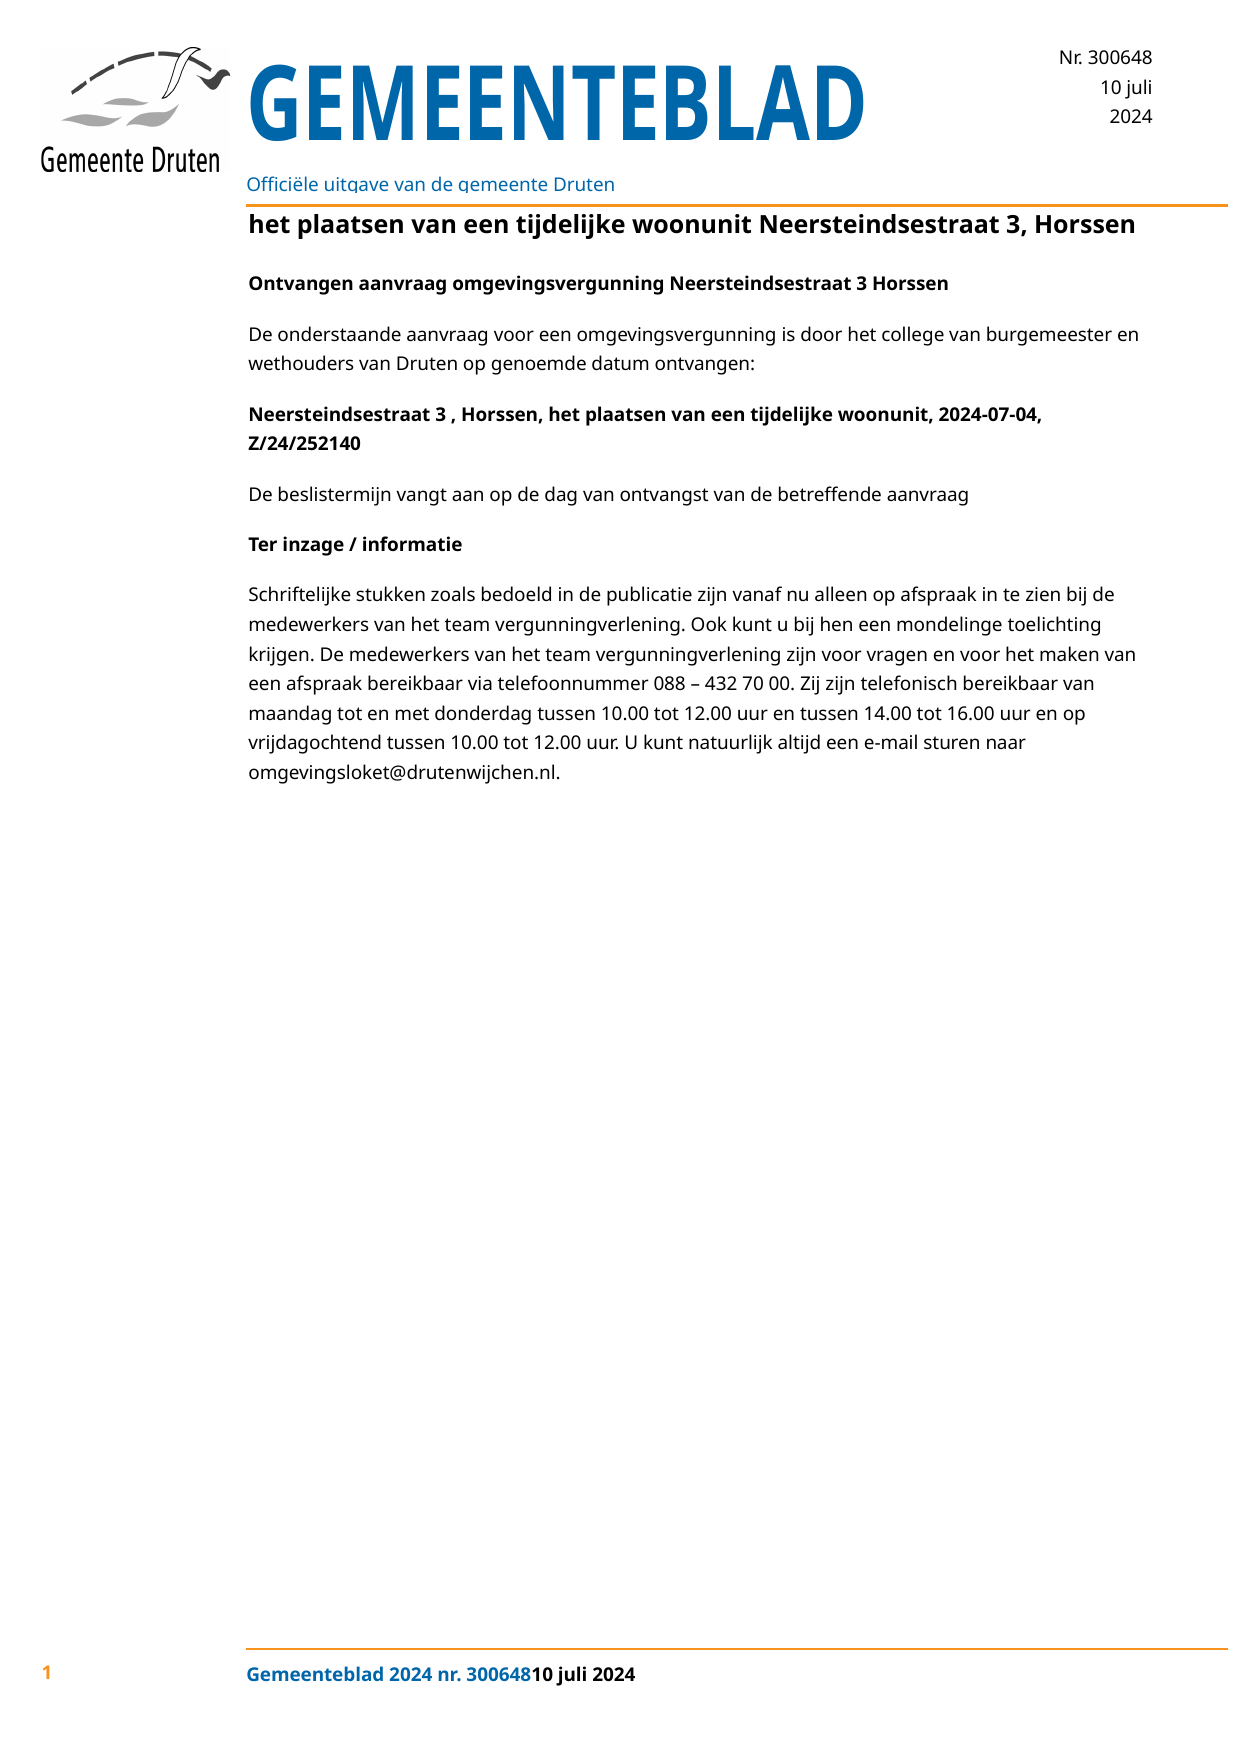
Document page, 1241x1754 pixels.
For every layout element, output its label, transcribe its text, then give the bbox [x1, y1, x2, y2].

text De beslistermijn vangt aan op de dag van ontvangst van de betreffende aanvraag [248, 481, 1152, 506]
text het plaatsen van een tijdelijke woonunit Neersteindsestraat 3, Horssen [248, 207, 1152, 241]
text De onderstaande aanvraag voor een omgevingsvergunning is door het college van burgemeester en wethouders van Druten op genoemde datum ontvangen: [248, 321, 1152, 376]
text Ter inzage / informatie [248, 531, 1152, 557]
text Schriftelijke stukken zoals bedoeld in de publicatie zijn vanaf nu alleen op afspraak in te zien bij de medewerkers van het team vergunningverlening. Ook kunt u bij hen een mondelinge toelichting krijgen. De medewerkers van het team vergunningverlening zijn voor vragen en voor het maken van een afspraak bereikbaar via telefoonnummer 088 – 432 70 00. Zij zijn telefonisch bereikbaar van maandag tot en met donderdag tussen 10.00 tot 12.00 uur en tussen 14.00 tot 16.00 uur en op vrijdagochtend tussen 10.00 tot 12.00 uur. U kunt natuurlijk altijd een e-mail sturen naar omgevingsloket@drutenwijchen.nl. [248, 582, 1152, 785]
text Ontvangen aanvraag omgevingsvergunning Neersteindsestraat 3 Horssen [248, 270, 1152, 296]
text Neersteindsestraat 3 , Horssen, het plaatsen van een tijdelijke woonunit, 2024-07-04, Z/24/252140 [248, 401, 1152, 456]
picture [41, 47, 231, 172]
